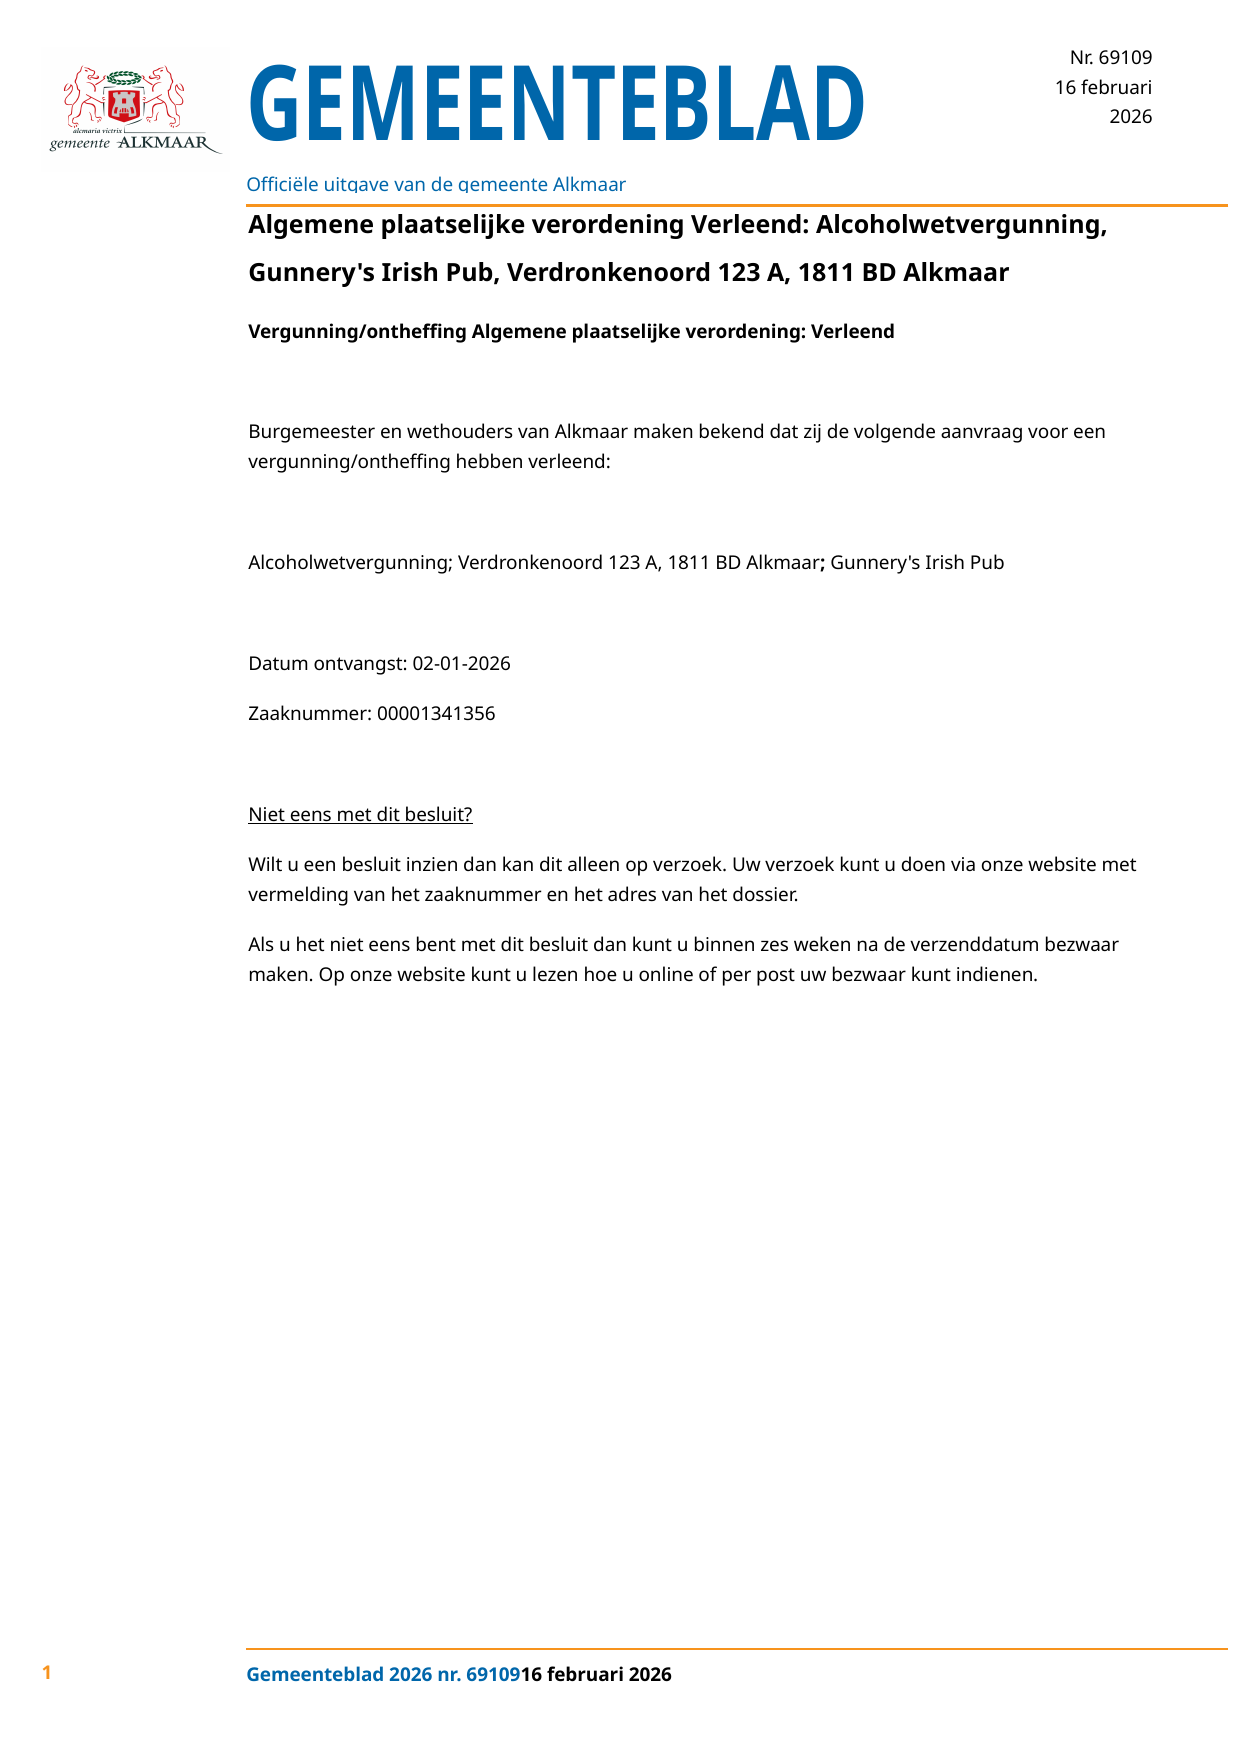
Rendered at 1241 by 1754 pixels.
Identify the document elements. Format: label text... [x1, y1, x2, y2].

text Burgemeester en wethouders van Alkmaar maken bekend dat zij de volgende aanvraag voor een vergunning/ontheffing hebben verleend: [248, 419, 1152, 474]
text Zaaknummer: 00001341356 [248, 700, 1152, 726]
text Wilt u een besluit inzien dan kan dit alleen op verzoek. Uw verzoek kunt u doen via onze website met vermelding van het zaaknummer en het adres van het dossier. [248, 852, 1152, 907]
text Niet eens met dit besluit? [248, 801, 1152, 827]
text Datum ontvangst: 02-01-2026 [248, 650, 1152, 676]
text Vergunning/ontheffing Algemene plaatselijke verordening: Verleend [248, 318, 1152, 344]
text Als u het niet eens bent met dit besluit dan kunt u binnen zes weken na de verzenddatum bezwaar maken. Op onze website kunt u lezen hoe u online of per post uw bezwaar kunt indienen. [248, 932, 1152, 987]
text Algemene plaatselijke verordening Verleend: Alcoholwetvergunning, Gunnery's Irish Pub, Verdronkenoord 123 A, 1811 BD Alkmaar [248, 207, 1152, 288]
text Alcoholwetvergunning; Verdronkenoord 123 A, 1811 BD Alkmaar; Gunnery's Irish Pub [248, 549, 1152, 575]
picture [41, 47, 231, 172]
